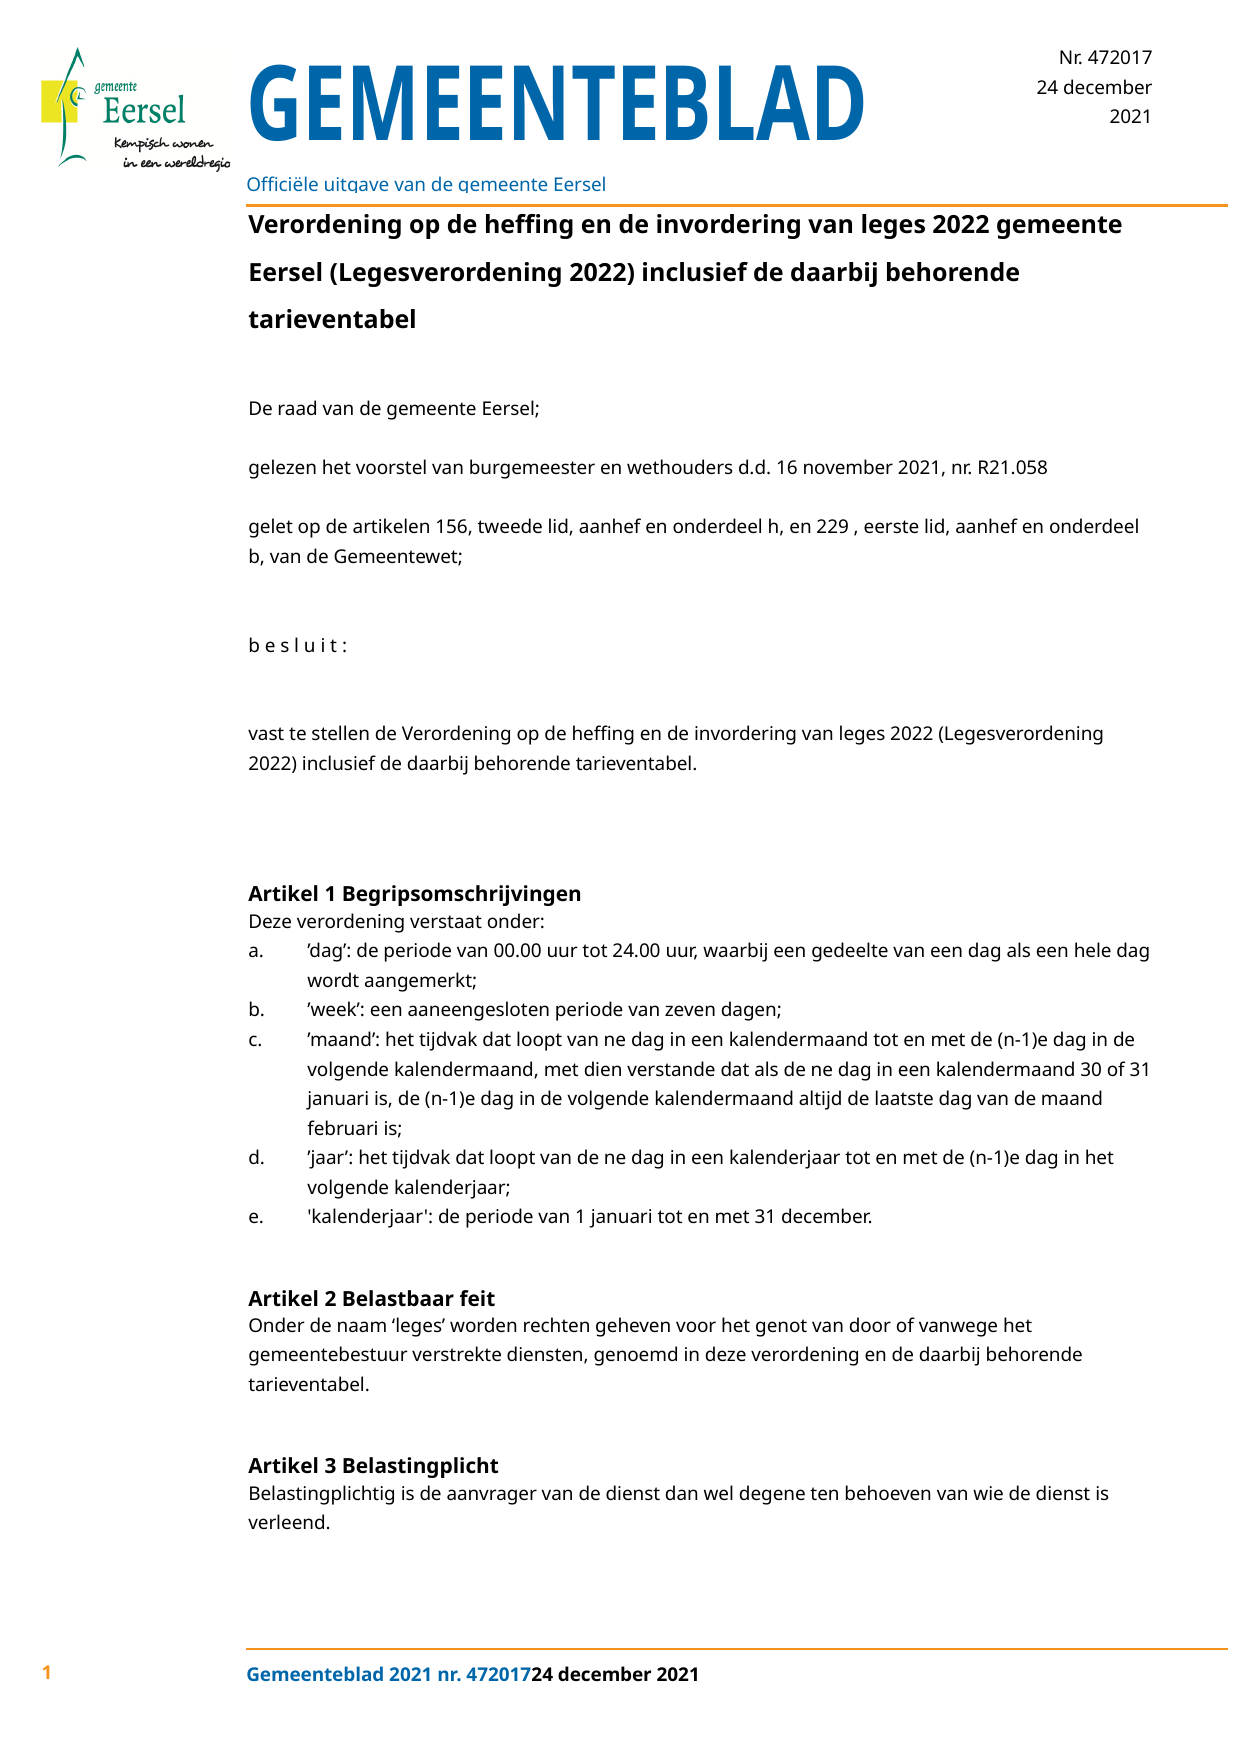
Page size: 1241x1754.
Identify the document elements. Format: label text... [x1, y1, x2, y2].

text b e s l u i t : [248, 632, 1152, 657]
text vast te stellen de Verordening op de heffing en de invordering van leges 2022 (Legesverordening 2022) inclusief de daarbij behorende tarieventabel. [248, 721, 1152, 776]
text Belastingplichtig is de aanvrager van de dienst dan wel degene ten behoeven van wie de dienst is verleend. [248, 1480, 1152, 1535]
picture [41, 47, 231, 172]
list ’dag’: de periode van 00.00 uur tot 24.00 uur, waarbij een gedeelte van een dag als een hele dag wordt aangemerkt; [248, 937, 1152, 993]
text Deze verordening verstaat onder: [248, 908, 1152, 933]
text Artikel 3 Belastingplicht [248, 1451, 1152, 1480]
list 'kalenderjaar': de periode van 1 januari tot en met 31 december. [248, 1204, 1152, 1229]
text Artikel 2 Belastbaar feit [248, 1284, 1152, 1312]
list ’week’: een aaneengesloten periode van zeven dagen; [248, 997, 1152, 1022]
text Onder de naam ‘leges’ worden rechten geheven voor het genot van door of vanwege het gemeentebestuur verstrekte diensten, genoemd in deze verordening en de daarbij behorende tarieventabel. [248, 1312, 1152, 1397]
text gelet op de artikelen 156, tweede lid, aanhef en onderdeel h, en 229 , eerste lid, aanhef en onderdeel b, van de Gemeentewet; [248, 513, 1152, 569]
text Artikel 1 Begripsomschrijvingen [248, 879, 1152, 908]
text Verordening op de heffing en de invordering van leges 2022 gemeente Eersel (Legesverordening 2022) inclusief de daarbij behorende tarieventabel [248, 207, 1152, 336]
list ’maand’: het tijdvak dat loopt van ne dag in een kalendermaand tot en met de (n-1)e dag in de volgende kalendermaand, met dien verstande dat als de ne dag in een kalendermaand 30 of 31 januari is, de (n-1)e dag in de volgende kalendermaand altijd de laatste dag van de maand februari is; [248, 1026, 1152, 1141]
list ’jaar’: het tijdvak dat loopt van de ne dag in een kalenderjaar tot en met de (n-1)e dag in het volgende kalenderjaar; [248, 1144, 1152, 1200]
text De raad van de gemeente Eersel; [248, 395, 1152, 421]
text gelezen het voorstel van burgemeester en wethouders d.d. 16 november 2021, nr. R21.058 [248, 454, 1152, 480]
